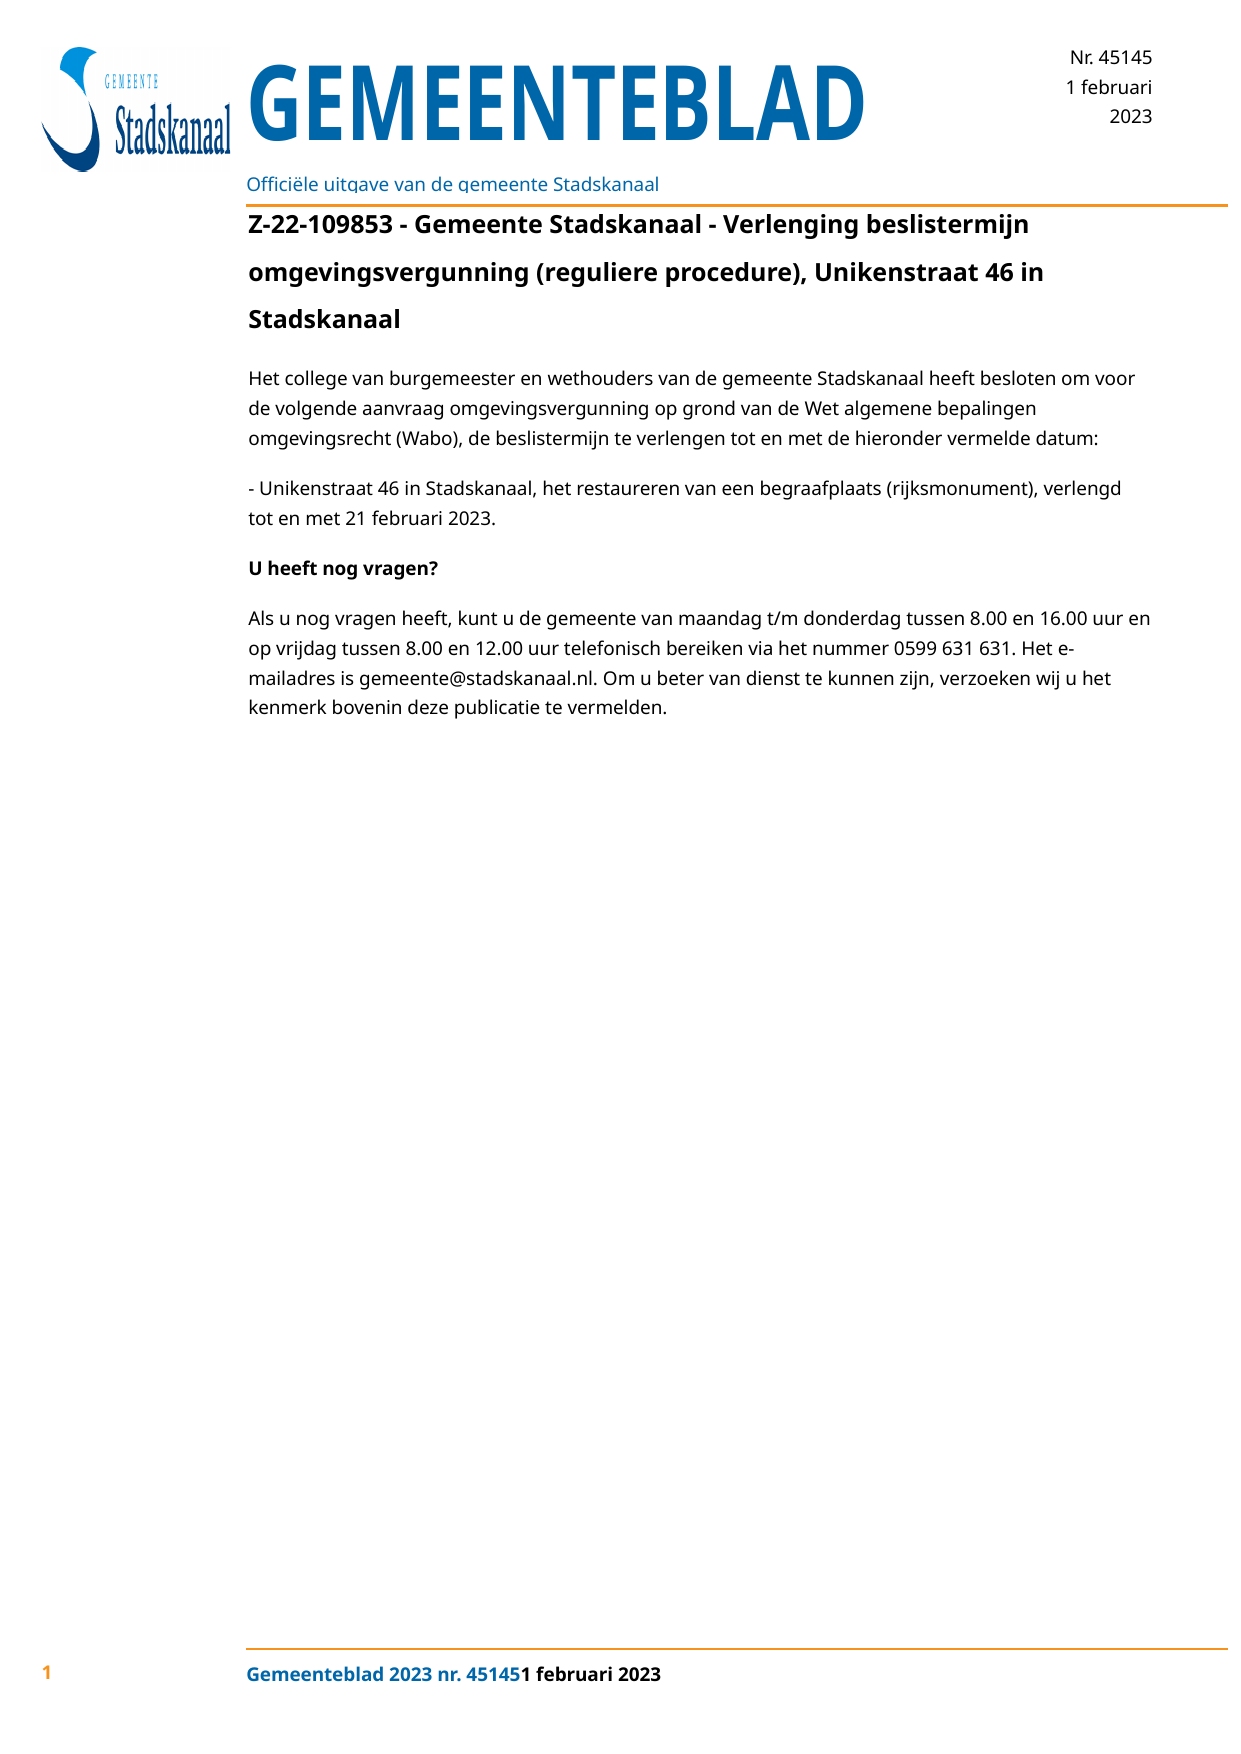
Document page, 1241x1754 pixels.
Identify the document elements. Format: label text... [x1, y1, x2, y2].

text Als u nog vragen heeft, kunt u de gemeente van maandag t/m donderdag tussen 8.00 en 16.00 uur en op vrijdag tussen 8.00 en 12.00 uur telefonisch bereiken via het nummer 0599 631 631. Het e-mailadres is gemeente@stadskanaal.nl. Om u beter van dienst te kunnen zijn, verzoeken wij u het kenmerk bovenin deze publicatie te vermelden. [248, 606, 1152, 720]
text Het college van burgemeester en wethouders van de gemeente Stadskanaal heeft besloten om voor de volgende aanvraag omgevingsvergunning op grond van de Wet algemene bepalingen omgevingsrecht (Wabo), de beslistermijn te verlengen tot en met de hieronder vermelde datum: [248, 366, 1152, 450]
text Z-22-109853 - Gemeente Stadskanaal - Verlenging beslistermijn omgevingsvergunning (reguliere procedure), Unikenstraat 46 in Stadskanaal [248, 207, 1152, 336]
picture [41, 47, 231, 172]
text U heeft nog vragen? [248, 555, 1152, 581]
text - Unikenstraat 46 in Stadskanaal, het restaureren van een begraafplaats (rijksmonument), verlengd tot en met 21 februari 2023. [248, 475, 1152, 530]
